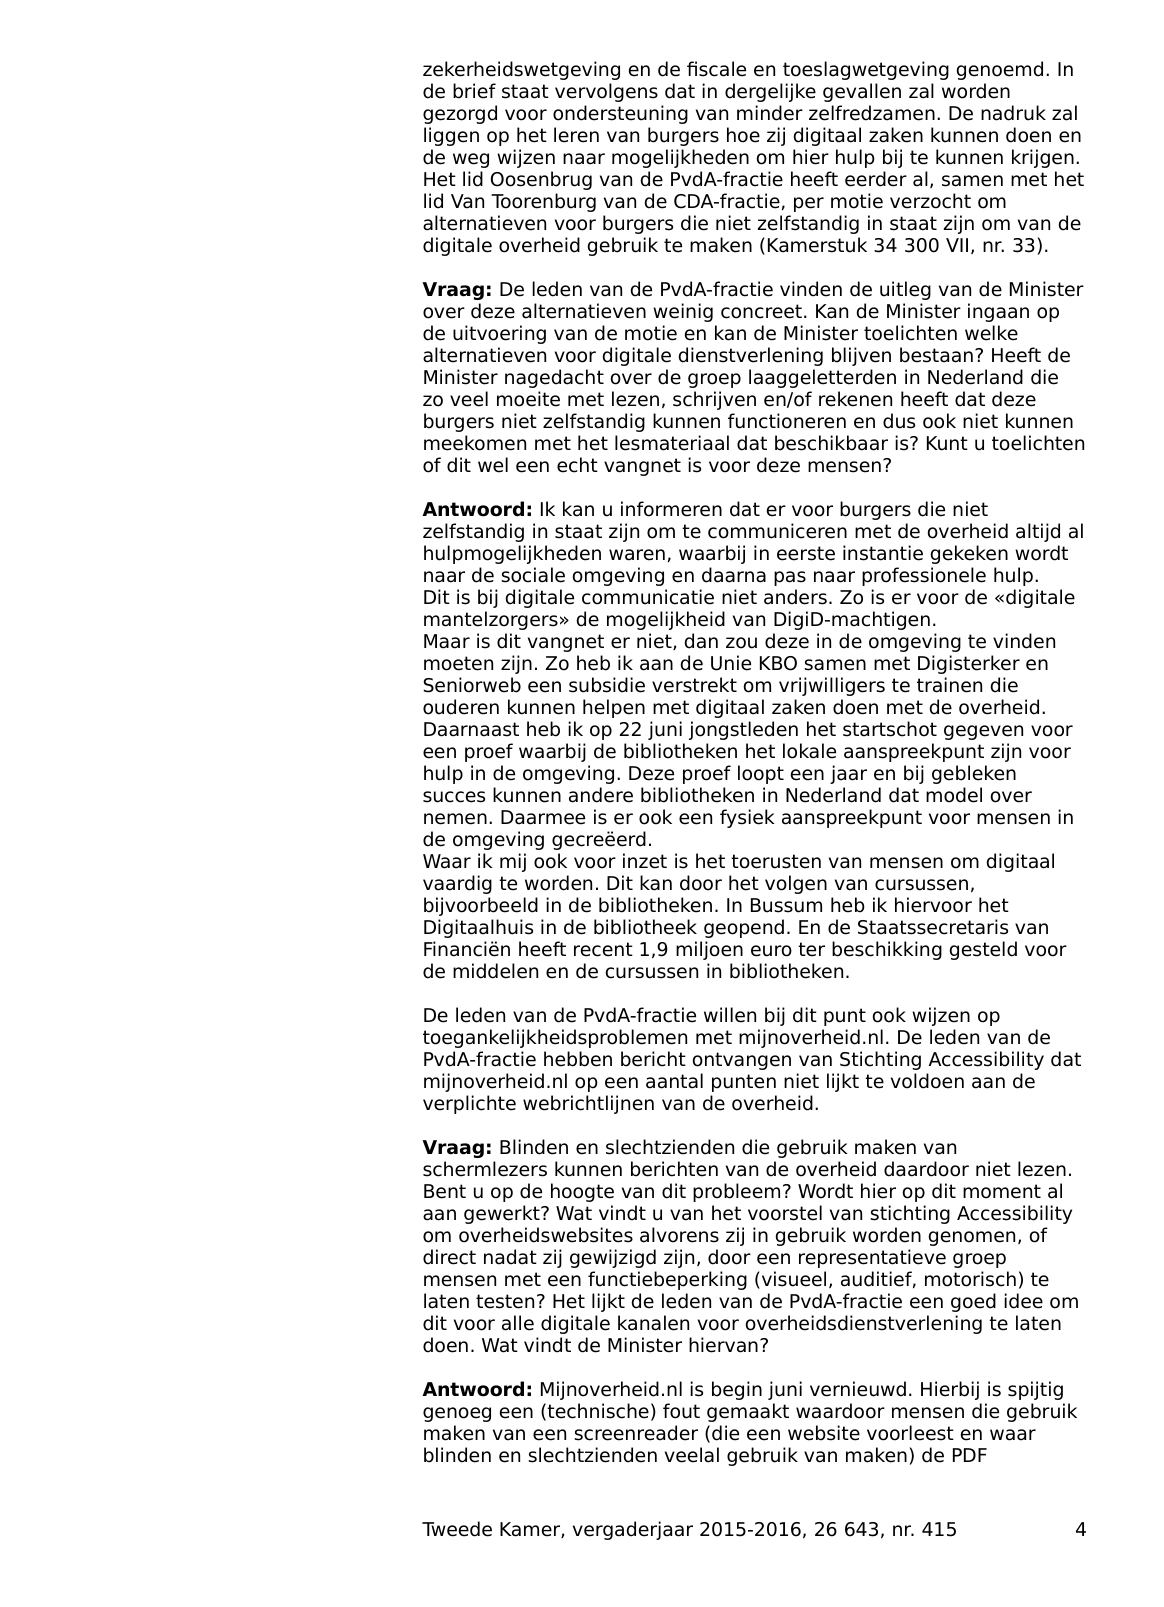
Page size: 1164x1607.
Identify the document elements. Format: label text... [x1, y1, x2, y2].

text Antwoord: Ik kan u informeren dat er voor burgers die niet zelfstandig in staat zijn om te communiceren met de overheid altijd al hulpmogelijkheden waren, waarbij in eerste instantie gekeken wordt naar de sociale omgeving en daarna pas naar professionele hulp. [422, 499, 1087, 587]
text Antwoord: Mijnoverheid.nl is begin juni vernieuwd. Hierbij is spijtig genoeg een (technische) fout gemaakt waardoor mensen die gebruik maken van een screenreader (die een website voorleest en waar blinden en slechtzienden veelal gebruik van maken) de PDF [422, 1379, 1087, 1467]
text Vraag: Blinden en slechtzienden die gebruik maken van schermlezers kunnen berichten van de overheid daardoor niet lezen. Bent u op de hoogte van dit probleem? Wordt hier op dit moment al aan gewerkt? Wat vindt u van het voorstel van stichting Accessibility om overheidswebsites alvorens zij in gebruik worden genomen, of direct nadat zij gewijzigd zijn, door een representatieve groep mensen met een functiebeperking (visueel, auditief, motorisch) te laten testen? Het lijkt de leden van de PvdA-fractie een goed idee om dit voor alle digitale kanalen voor overheidsdienstverlening te laten doen. Wat vindt de Minister hiervan? [422, 1137, 1087, 1357]
text Waar ik mij ook voor inzet is het toerusten van mensen om digitaal vaardig te worden. Dit kan door het volgen van cursussen, bijvoorbeeld in de bibliotheken. In Bussum heb ik hiervoor het Digitaalhuis in de bibliotheek geopend. En de Staatssecretaris van Financiën heeft recent 1,9 miljoen euro ter beschikking gesteld voor de middelen en de cursussen in bibliotheken. [422, 851, 1087, 983]
text Dit is bij digitale communicatie niet anders. Zo is er voor de «digitale mantelzorgers» de mogelijkheid van DigiD-machtigen. [422, 587, 1087, 631]
text Vraag: De leden van de PvdA-fractie vinden de uitleg van de Minister over deze alternatieven weinig concreet. Kan de Minister ingaan op de uitvoering van de motie en kan de Minister toelichten welke alternatieven voor digitale dienstverlening blijven bestaan? Heeft de Minister nagedacht over de groep laaggeletterden in Nederland die zo veel moeite met lezen, schrijven en/of rekenen heeft dat deze burgers niet zelfstandig kunnen functioneren en dus ook niet kunnen meekomen met het lesmateriaal dat beschikbaar is? Kunt u toelichten of dit wel een echt vangnet is voor deze mensen? [422, 279, 1087, 477]
text De leden van de PvdA-fractie willen bij dit punt ook wijzen op toegankelijkheidsproblemen met mijnoverheid.nl. De leden van de PvdA-fractie hebben bericht ontvangen van Stichting Accessibility dat mijnoverheid.nl op een aantal punten niet lijkt te voldoen aan de verplichte webrichtlijnen van de overheid. [422, 1005, 1087, 1115]
text Daarnaast heb ik op 22 juni jongstleden het startschot gegeven voor een proef waarbij de bibliotheken het lokale aanspreekpunt zijn voor hulp in de omgeving. Deze proef loopt een jaar en bij gebleken succes kunnen andere bibliotheken in Nederland dat model over nemen. Daarmee is er ook een fysiek aanspreekpunt voor mensen in de omgeving gecreëerd. [422, 719, 1087, 851]
text Maar is dit vangnet er niet, dan zou deze in de omgeving te vinden moeten zijn. Zo heb ik aan de Unie KBO samen met Digisterker en Seniorweb een subsidie verstrekt om vrijwilligers te trainen die ouderen kunnen helpen met digitaal zaken doen met de overheid. [422, 631, 1087, 719]
text zekerheidswetgeving en de fiscale en toeslagwetgeving genoemd. In de brief staat vervolgens dat in dergelijke gevallen zal worden gezorgd voor ondersteuning van minder zelfredzamen. De nadruk zal liggen op het leren van burgers hoe zij digitaal zaken kunnen doen en de weg wijzen naar mogelijkheden om hier hulp bij te kunnen krijgen. Het lid Oosenbrug van de PvdA-fractie heeft eerder al, samen met het lid Van Toorenburg van de CDA-fractie, per motie verzocht om alternatieven voor burgers die niet zelfstandig in staat zijn om van de digitale overheid gebruik te maken (Kamerstuk 34 300 VII, nr. 33). [422, 59, 1087, 257]
